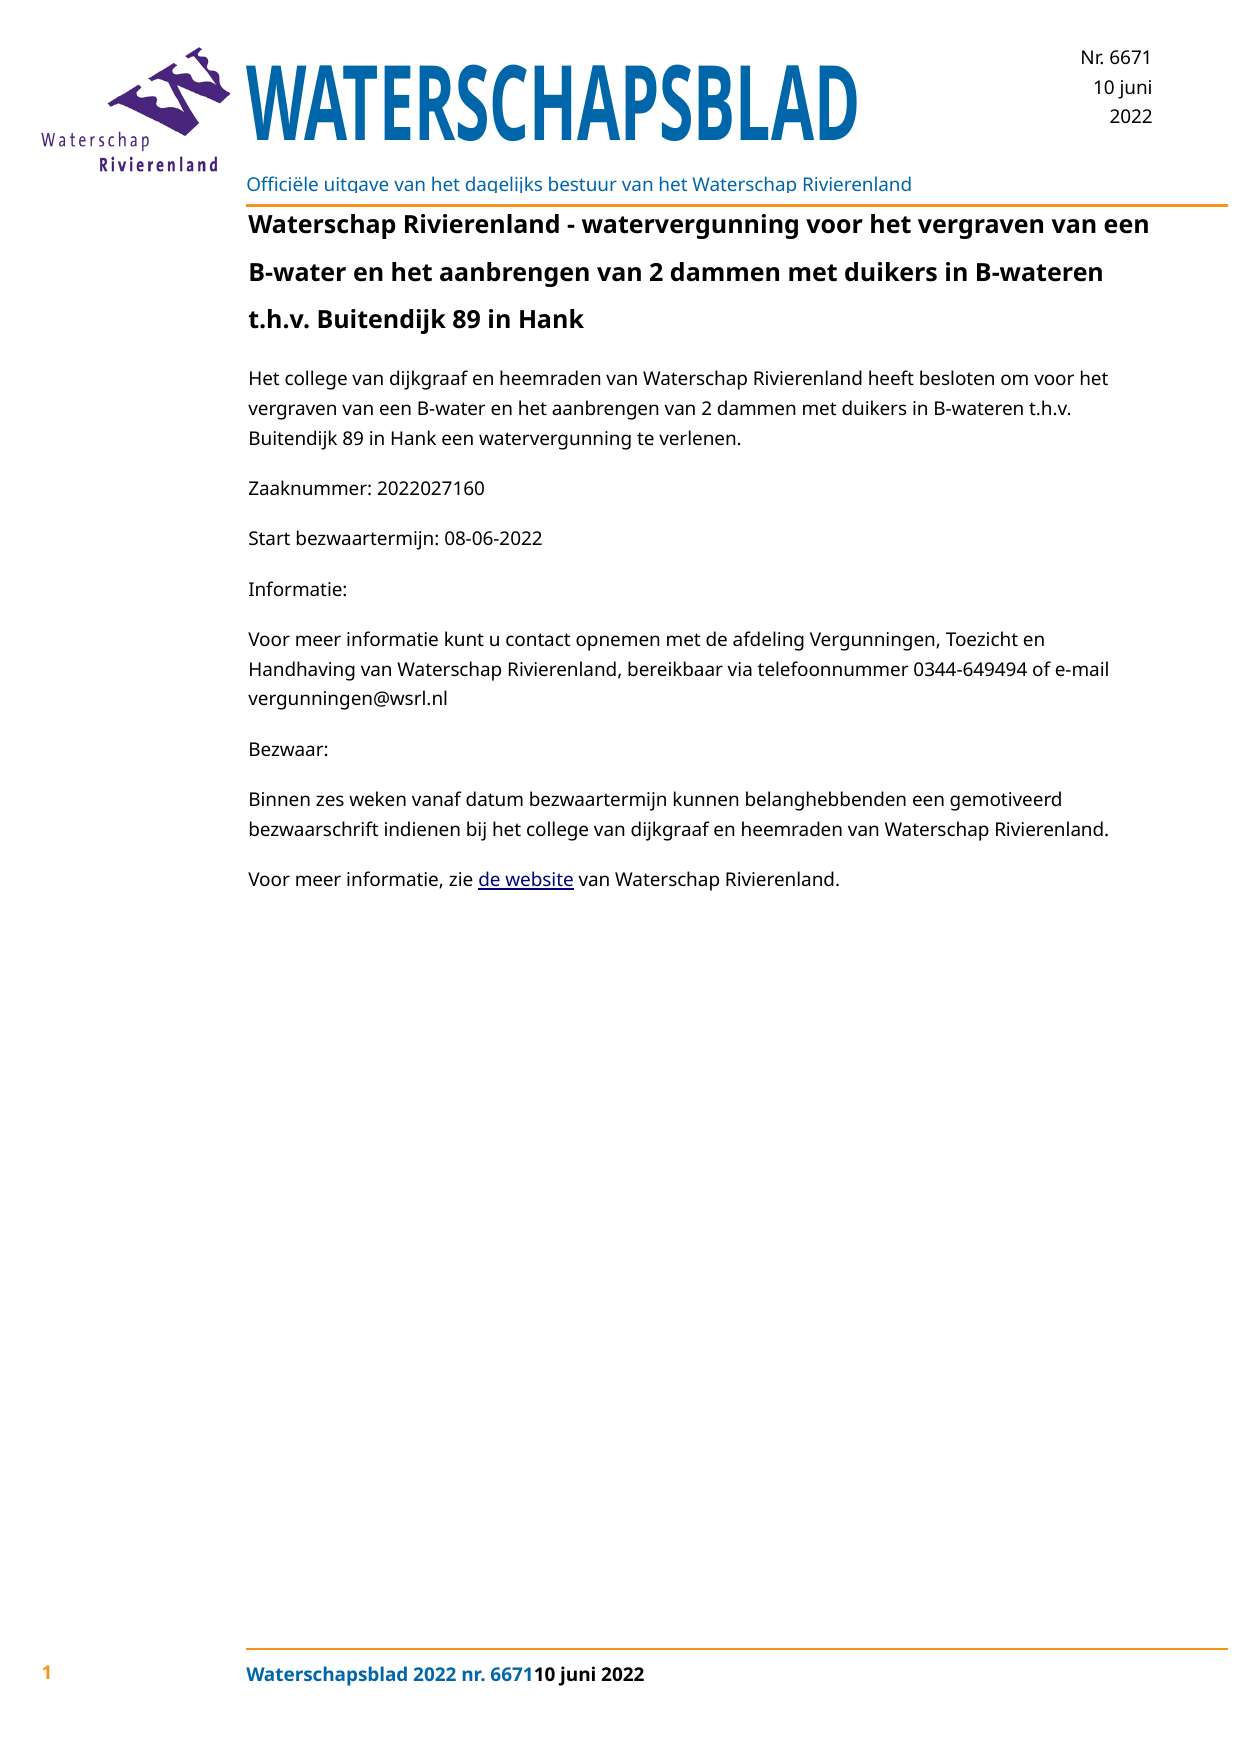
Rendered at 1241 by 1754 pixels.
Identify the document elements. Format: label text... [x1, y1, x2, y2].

text Bezwaar: [248, 736, 1152, 762]
text Informatie: [248, 576, 1152, 602]
text Het college van dijkgraaf en heemraden van Waterschap Rivierenland heeft besloten om voor het vergraven van een B-water en het aanbrengen van 2 dammen met duikers in B-wateren t.h.v. Buitendijk 89 in Hank een watervergunning te verlenen. [248, 366, 1152, 450]
text Voor meer informatie kunt u contact opnemen met de afdeling Vergunningen, Toezicht en Handhaving van Waterschap Rivierenland, bereikbaar via telefoonnummer 0344-649494 of e-mail vergunningen@wsrl.nl [248, 626, 1152, 711]
text Zaaknummer: 2022027160 [248, 475, 1152, 501]
text Start bezwaartermijn: 08-06-2022 [248, 526, 1152, 551]
picture [41, 47, 231, 172]
text Waterschap Rivierenland - watervergunning voor het vergraven van een B-water en het aanbrengen van 2 dammen met duikers in B-wateren t.h.v. Buitendijk 89 in Hank [248, 207, 1152, 336]
text Binnen zes weken vanaf datum bezwaartermijn kunnen belanghebbenden een gemotiveerd bezwaarschrift indienen bij het college van dijkgraaf en heemraden van Waterschap Rivierenland. [248, 786, 1152, 842]
text Voor meer informatie, zie de website van Waterschap Rivierenland. [248, 866, 1152, 892]
